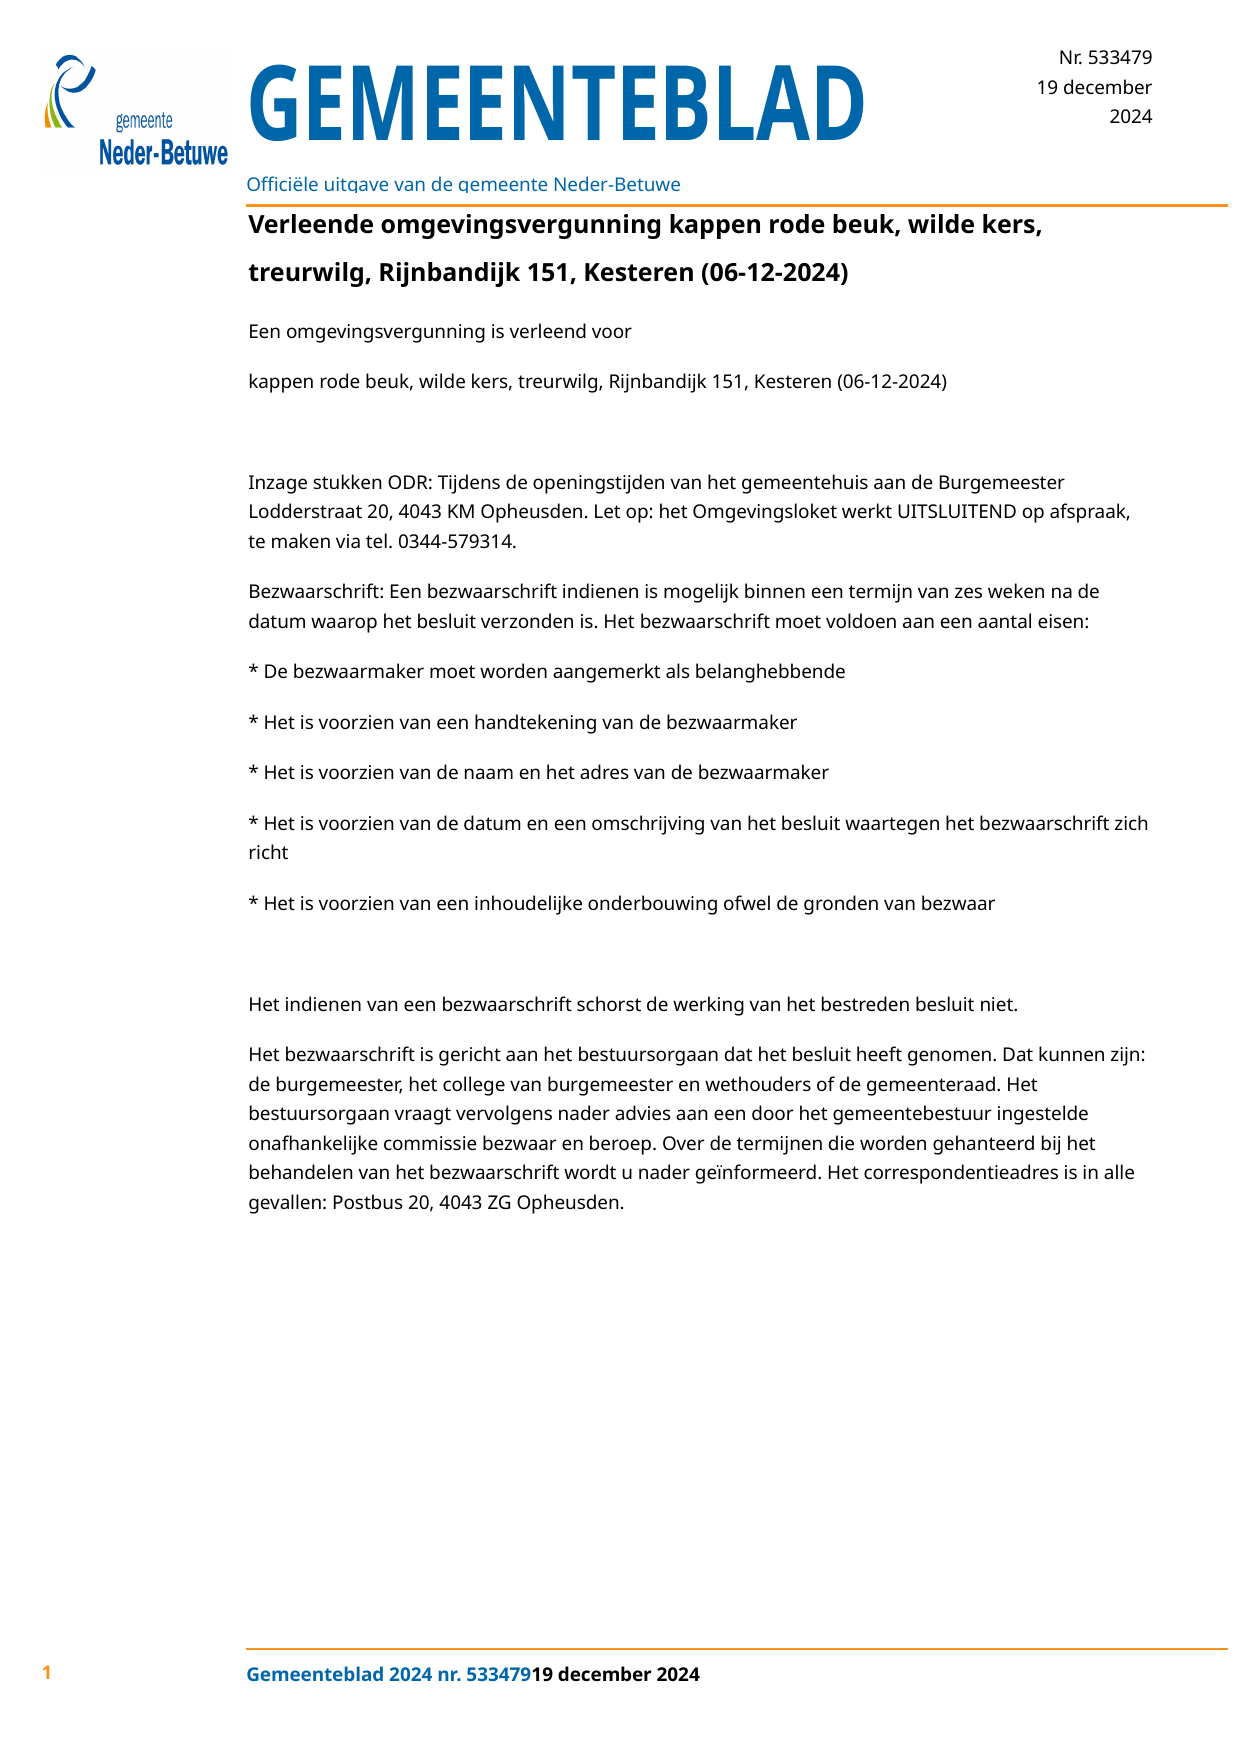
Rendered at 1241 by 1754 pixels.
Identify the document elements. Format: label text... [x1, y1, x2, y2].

picture [41, 47, 231, 172]
text * Het is voorzien van de naam en het adres van de bezwaarmaker [248, 759, 1152, 785]
text Het bezwaarschrift is gericht aan het bestuursorgaan dat het besluit heeft genomen. Dat kunnen zijn: de burgemeester, het college van burgemeester en wethouders of de gemeenteraad. Het bestuursorgaan vraagt vervolgens nader advies aan een door het gemeentebestuur ingestelde onafhankelijke commissie bezwaar en beroep. Over de termijnen die worden gehanteerd bij het behandelen van het bezwaarschrift wordt u nader geïnformeerd. Het correspondentieadres is in alle gevallen: Postbus 20, 4043 ZG Opheusden. [248, 1041, 1152, 1215]
text Verleende omgevingsvergunning kappen rode beuk, wilde kers, treurwilg, Rijnbandijk 151, Kesteren (06-12-2024) [248, 207, 1152, 288]
text Inzage stukken ODR: Tijdens de openingstijden van het gemeentehuis aan de Burgemeester Lodderstraat 20, 4043 KM Opheusden. Let op: het Omgevingsloket werkt UITSLUITEND op afspraak, te maken via tel. 0344-579314. [248, 469, 1152, 554]
text Een omgevingsvergunning is verleend voor [248, 318, 1152, 344]
text kappen rode beuk, wilde kers, treurwilg, Rijnbandijk 151, Kesteren (06-12-2024) [248, 368, 1152, 394]
text * Het is voorzien van een inhoudelijke onderbouwing ofwel de gronden van bezwaar [248, 890, 1152, 916]
text * Het is voorzien van de datum en een omschrijving van het besluit waartegen het bezwaarschrift zich richt [248, 810, 1152, 865]
text Het indienen van een bezwaarschrift schorst de werking van het bestreden besluit niet. [248, 991, 1152, 1017]
text Bezwaarschrift: Een bezwaarschrift indienen is mogelijk binnen een termijn van zes weken na de datum waarop het besluit verzonden is. Het bezwaarschrift moet voldoen aan een aantal eisen: [248, 579, 1152, 634]
text * Het is voorzien van een handtekening van de bezwaarmaker [248, 709, 1152, 735]
text * De bezwaarmaker moet worden aangemerkt als belanghebbende [248, 659, 1152, 684]
